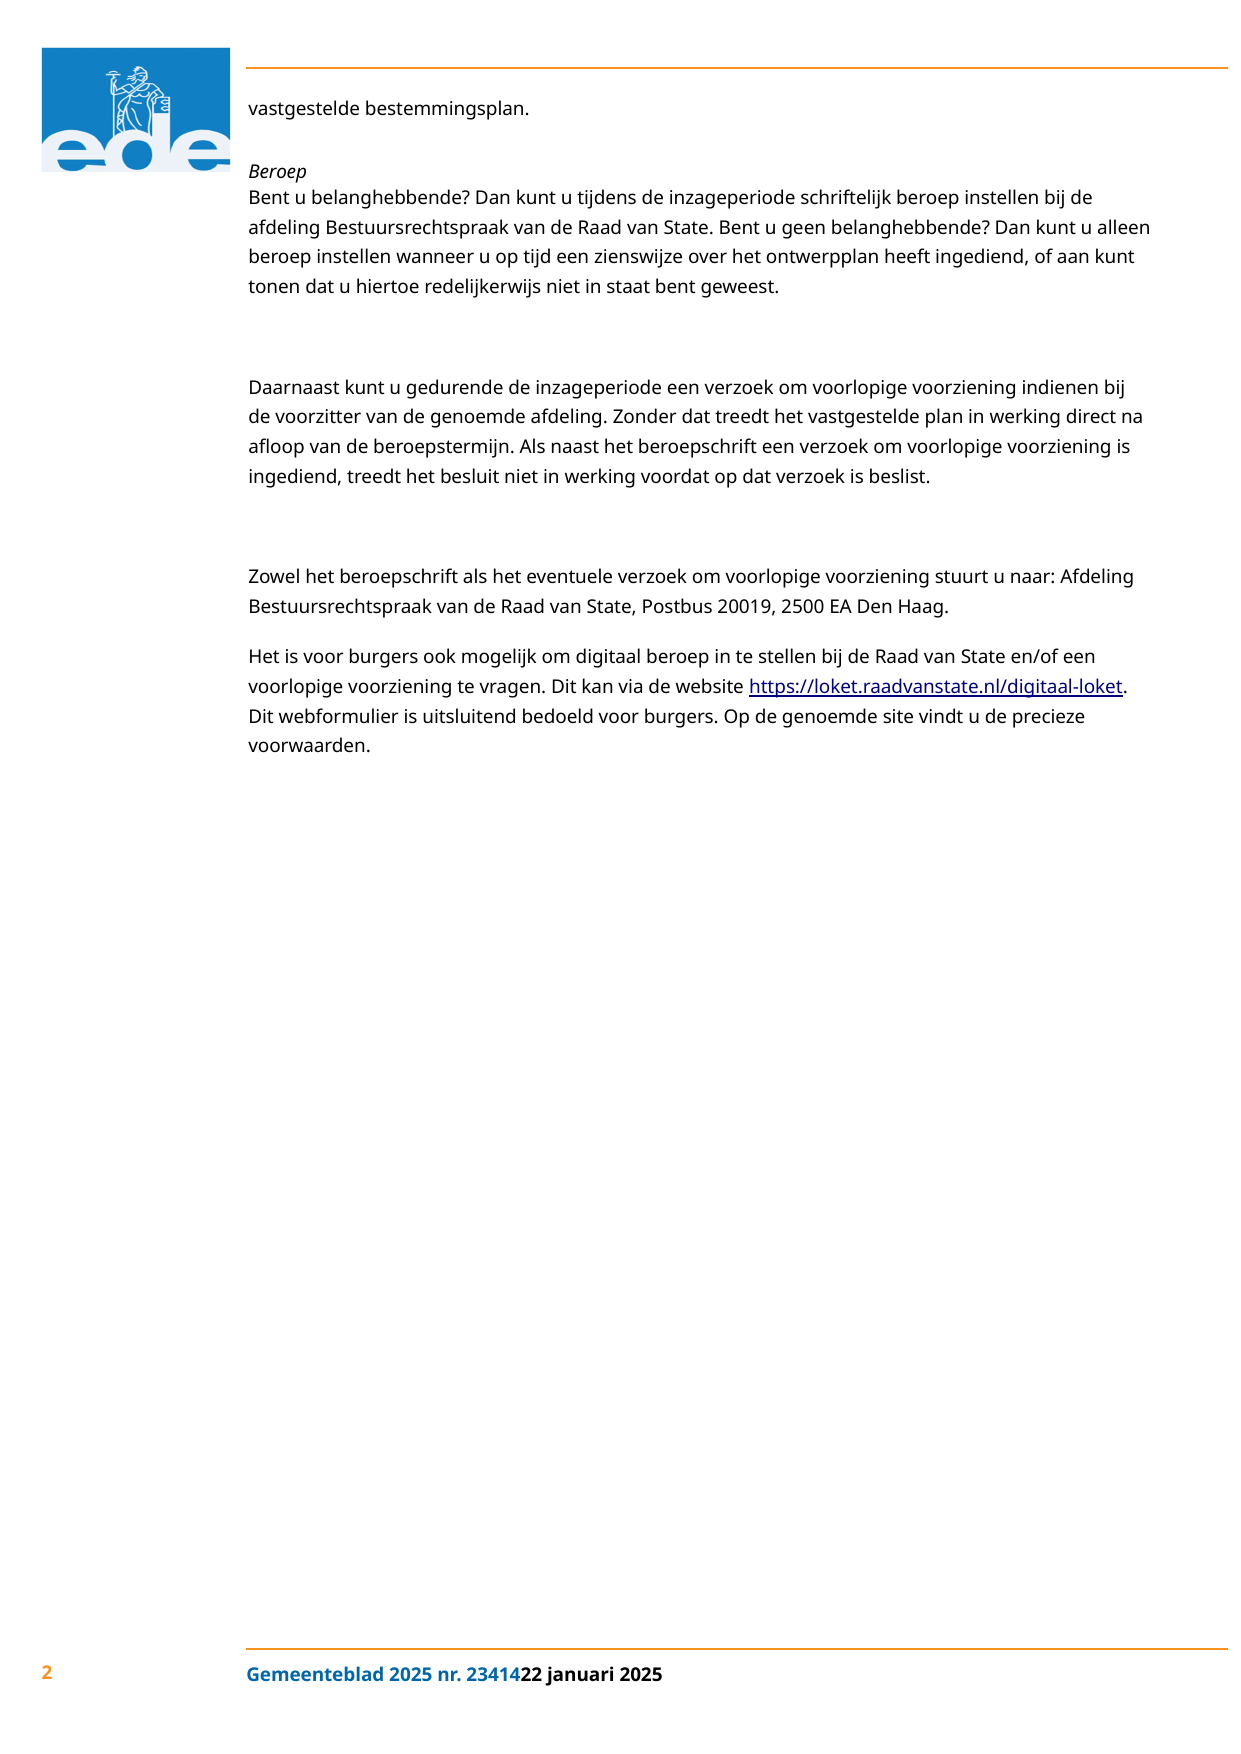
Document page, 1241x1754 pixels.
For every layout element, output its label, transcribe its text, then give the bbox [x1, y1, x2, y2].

text Daarnaast kunt u gedurende de inzageperiode een verzoek om voorlopige voorziening indienen bij de voorzitter van de genoemde afdeling. Zonder dat treedt het vastgestelde plan in werking direct na afloop van de beroepstermijn. Als naast het beroepschrift een verzoek om voorlopige voorziening is ingediend, treedt het besluit niet in werking voordat op dat verzoek is beslist. [248, 374, 1152, 488]
text vastgestelde bestemmingsplan. [248, 95, 1152, 121]
text Beroep [248, 159, 1152, 184]
text Het is voor burgers ook mogelijk om digitaal beroep in te stellen bij de Raad van State en/of een voorlopige voorziening te vragen. Dit kan via de website https://loket.raadvanstate.nl/digitaal-loket. Dit webformulier is uitsluitend bedoeld voor burgers. Op de genoemde site vindt u de precieze voorwaarden. [248, 644, 1152, 758]
text Zowel het beroepschrift als het eventuele verzoek om voorlopige voorziening stuurt u naar: Afdeling Bestuursrechtspraak van de Raad van State, Postbus 20019, 2500 EA Den Haag. [248, 564, 1152, 619]
text Bent u belanghebbende? Dan kunt u tijdens de inzageperiode schriftelijk beroep instellen bij de afdeling Bestuursrechtspraak van de Raad van State. Bent u geen belanghebbende? Dan kunt u alleen beroep instellen wanneer u op tijd een zienswijze over het ontwerpplan heeft ingediend, of aan kunt tonen dat u hiertoe redelijkerwijs niet in staat bent geweest. [248, 184, 1152, 299]
picture [41, 47, 231, 172]
